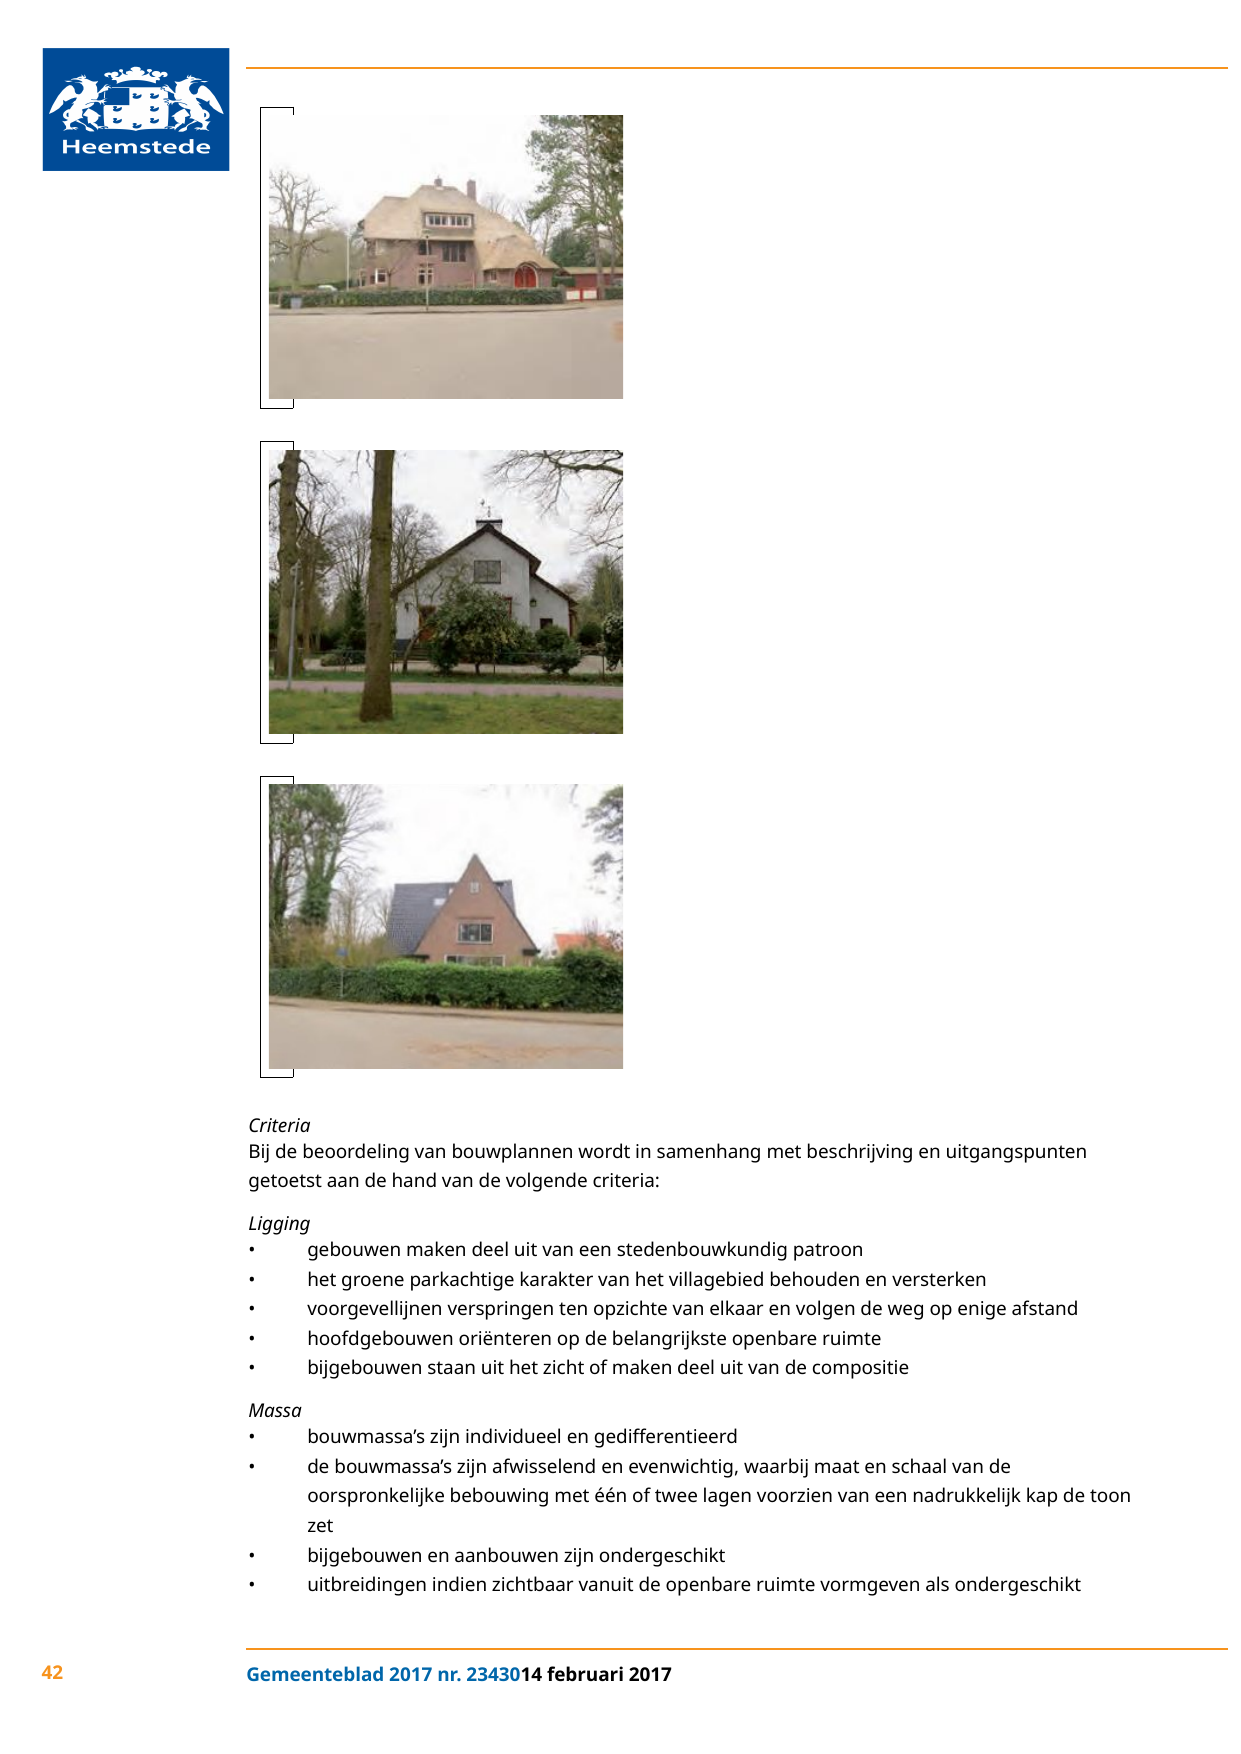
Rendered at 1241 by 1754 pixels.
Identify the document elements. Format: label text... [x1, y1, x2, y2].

text Ligging [248, 1211, 1152, 1236]
list gebouwen maken deel uit van een stedenbouwkundig patroon [248, 1236, 1152, 1262]
list voorgevellijnen verspringen ten opzichte van elkaar en volgen de weg op enige afstand [248, 1295, 1152, 1321]
list uitbreidingen indien zichtbaar vanuit de openbare ruimte vormgeven als ondergeschikt [248, 1571, 1152, 1597]
list het groene parkachtige karakter van het villagebied behouden en versterken [248, 1266, 1152, 1292]
picture [268, 115, 624, 399]
list hoofdgebouwen oriënteren op de belangrijkste openbare ruimte [248, 1325, 1152, 1351]
list de bouwmassa’s zijn afwisselend en evenwichtig, waarbij maat en schaal van de oorspronkelijke bebouwing met één of twee lagen voorzien van een nadrukkelijk kap de toon zet [248, 1453, 1152, 1538]
list bouwmassa’s zijn individueel en gedifferentieerd [248, 1423, 1152, 1449]
text Massa [248, 1398, 1152, 1423]
picture [41, 47, 231, 172]
text Bij de beoordeling van bouwplannen wordt in samenhang met beschrijving en uitgangspunten getoetst aan de hand van de volgende criteria: [248, 1138, 1152, 1193]
picture [268, 784, 624, 1069]
picture [268, 450, 624, 734]
text Criteria [248, 1112, 1152, 1138]
list bijgebouwen en aanbouwen zijn ondergeschikt [248, 1542, 1152, 1567]
list bijgebouwen staan uit het zicht of maken deel uit van de compositie [248, 1354, 1152, 1380]
